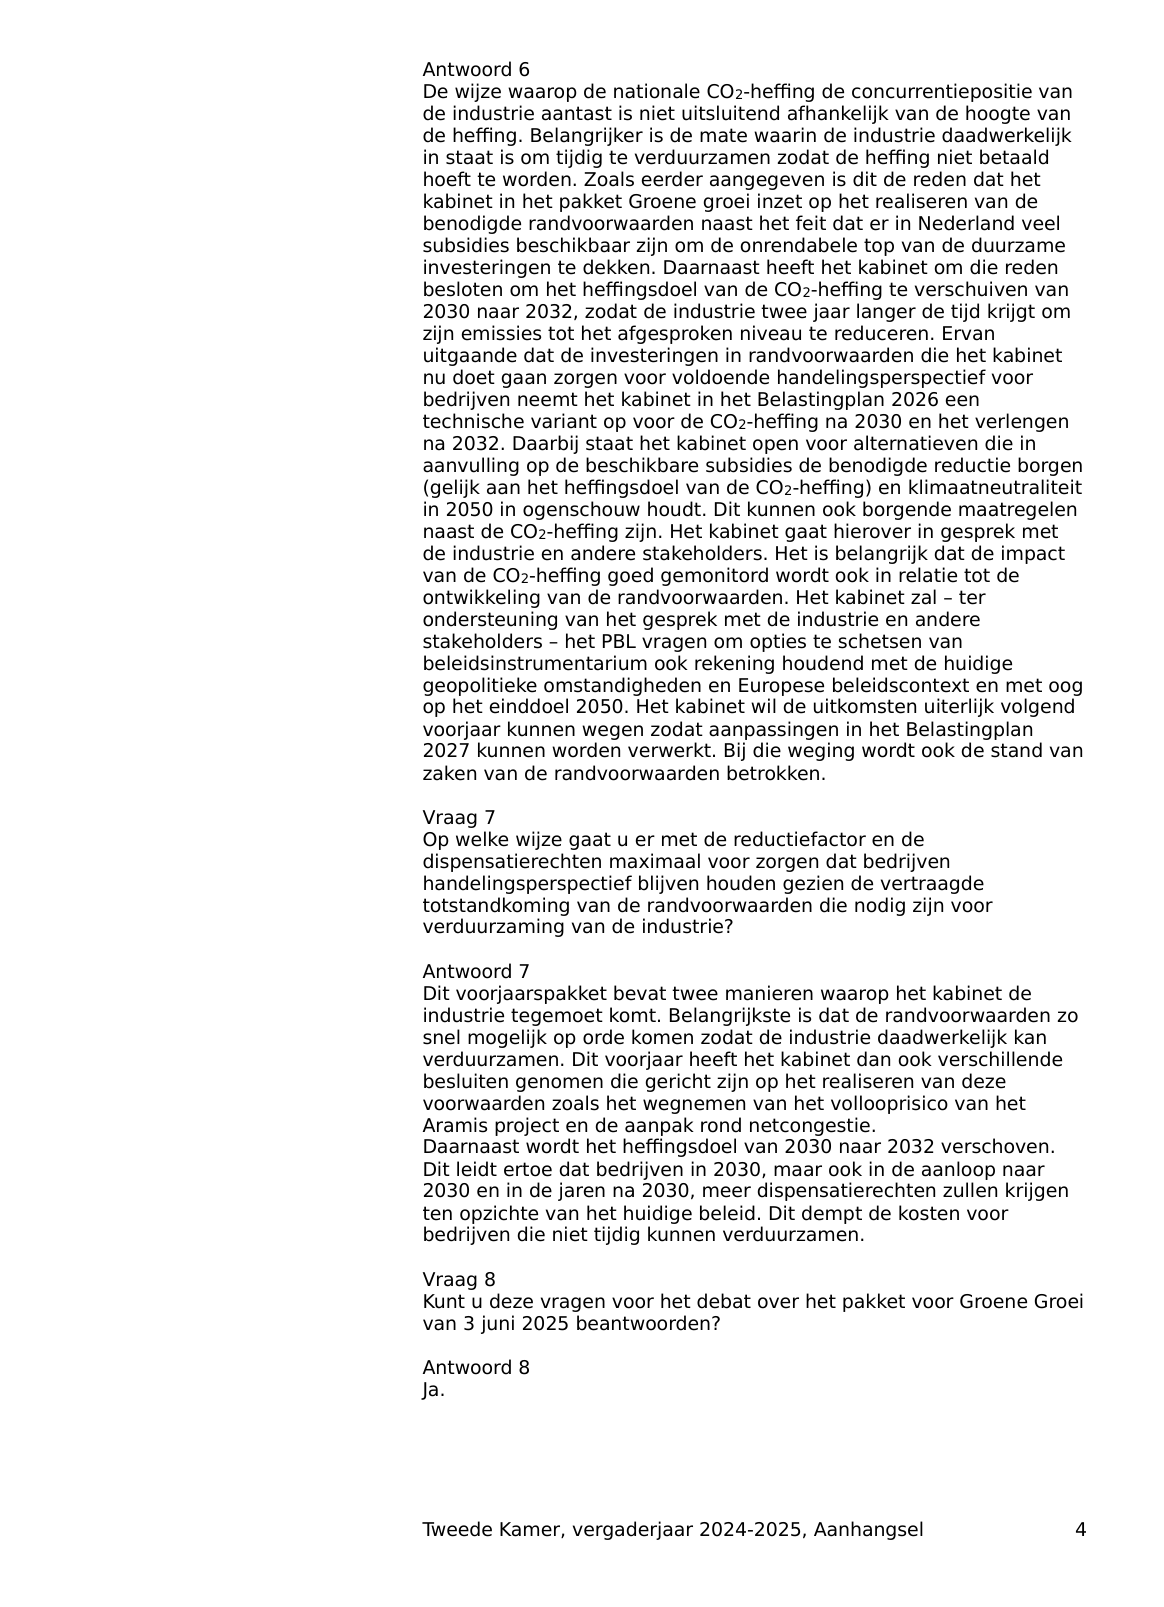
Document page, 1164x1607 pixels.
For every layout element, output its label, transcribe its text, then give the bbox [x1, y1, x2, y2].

text Antwoord 7 [422, 961, 1087, 983]
text Dit voorjaarspakket bevat twee manieren waarop het kabinet de industrie tegemoet komt. Belangrijkste is dat de randvoorwaarden zo snel mogelijk op orde komen zodat de industrie daadwerkelijk kan verduurzamen. Dit voorjaar heeft het kabinet dan ook verschillende besluiten genomen die gericht zijn op het realiseren van deze voorwaarden zoals het wegnemen van het vollooprisico van het Aramis project en de aanpak rond netcongestie. [422, 983, 1087, 1136]
text Daarnaast wordt het heffingsdoel van 2030 naar 2032 verschoven. Dit leidt ertoe dat bedrijven in 2030, maar ook in de aanloop naar 2030 en in de jaren na 2030, meer dispensatierechten zullen krijgen ten opzichte van het huidige beleid. Dit dempt de kosten voor bedrijven die niet tijdig kunnen verduurzamen. [422, 1136, 1087, 1246]
text Op welke wijze gaat u er met de reductiefactor en de dispensatierechten maximaal voor zorgen dat bedrijven handelingsperspectief blijven houden gezien de vertraagde totstandkoming van de randvoorwaarden die nodig zijn voor verduurzaming van de industrie? [422, 828, 1087, 938]
text De wijze waarop de nationale CO2-heffing de concurrentiepositie van de industrie aantast is niet uitsluitend afhankelijk van de hoogte van de heffing. Belangrijker is de mate waarin de industrie daadwerkelijk in staat is om tijdig te verduurzamen zodat de heffing niet betaald hoeft te worden. Zoals eerder aangegeven is dit de reden dat het kabinet in het pakket Groene groei inzet op het realiseren van de benodigde randvoorwaarden naast het feit dat er in Nederland veel subsidies beschikbaar zijn om de onrendabele top van de duurzame investeringen te dekken. Daarnaast heeft het kabinet om die reden besloten om het heffingsdoel van de CO2-heffing te verschuiven van 2030 naar 2032, zodat de industrie twee jaar langer de tijd krijgt om zijn emissies tot het afgesproken niveau te reduceren. Ervan uitgaande dat de investeringen in randvoorwaarden die het kabinet nu doet gaan zorgen voor voldoende handelingsperspectief voor bedrijven neemt het kabinet in het Belastingplan 2026 een technische variant op voor de CO2-heffing na 2030 en het verlengen na 2032. Daarbij staat het kabinet open voor alternatieven die in aanvulling op de beschikbare subsidies de benodigde reductie borgen (gelijk aan het heffingsdoel van de CO2-heffing) en klimaatneutraliteit in 2050 in ogenschouw houdt. Dit kunnen ook borgende maatregelen naast de CO2-heffing zijn. Het kabinet gaat hierover in gesprek met de industrie en andere stakeholders. Het is belangrijk dat de impact van de CO2-heffing goed gemonitord wordt ook in relatie tot de ontwikkeling van de randvoorwaarden. Het kabinet zal – ter ondersteuning van het gesprek met de industrie en andere stakeholders – het PBL vragen om opties te schetsen van beleidsinstrumentarium ook rekening houdend met de huidige geopolitieke omstandigheden en Europese beleidscontext en met oog op het einddoel 2050. Het kabinet wil de uitkomsten uiterlijk volgend voorjaar kunnen wegen zodat aanpassingen in het Belastingplan 2027 kunnen worden verwerkt. Bij die weging wordt ook de stand van zaken van de randvoorwaarden betrokken. [422, 81, 1087, 784]
text Antwoord 8 [422, 1357, 1087, 1379]
text Antwoord 6 [422, 59, 1087, 81]
text Kunt u deze vragen voor het debat over het pakket voor Groene Groei van 3 juni 2025 beantwoorden? [422, 1291, 1087, 1334]
text Vraag 8 [422, 1268, 1087, 1291]
text Ja. [422, 1379, 1087, 1401]
text Vraag 7 [422, 807, 1087, 828]
